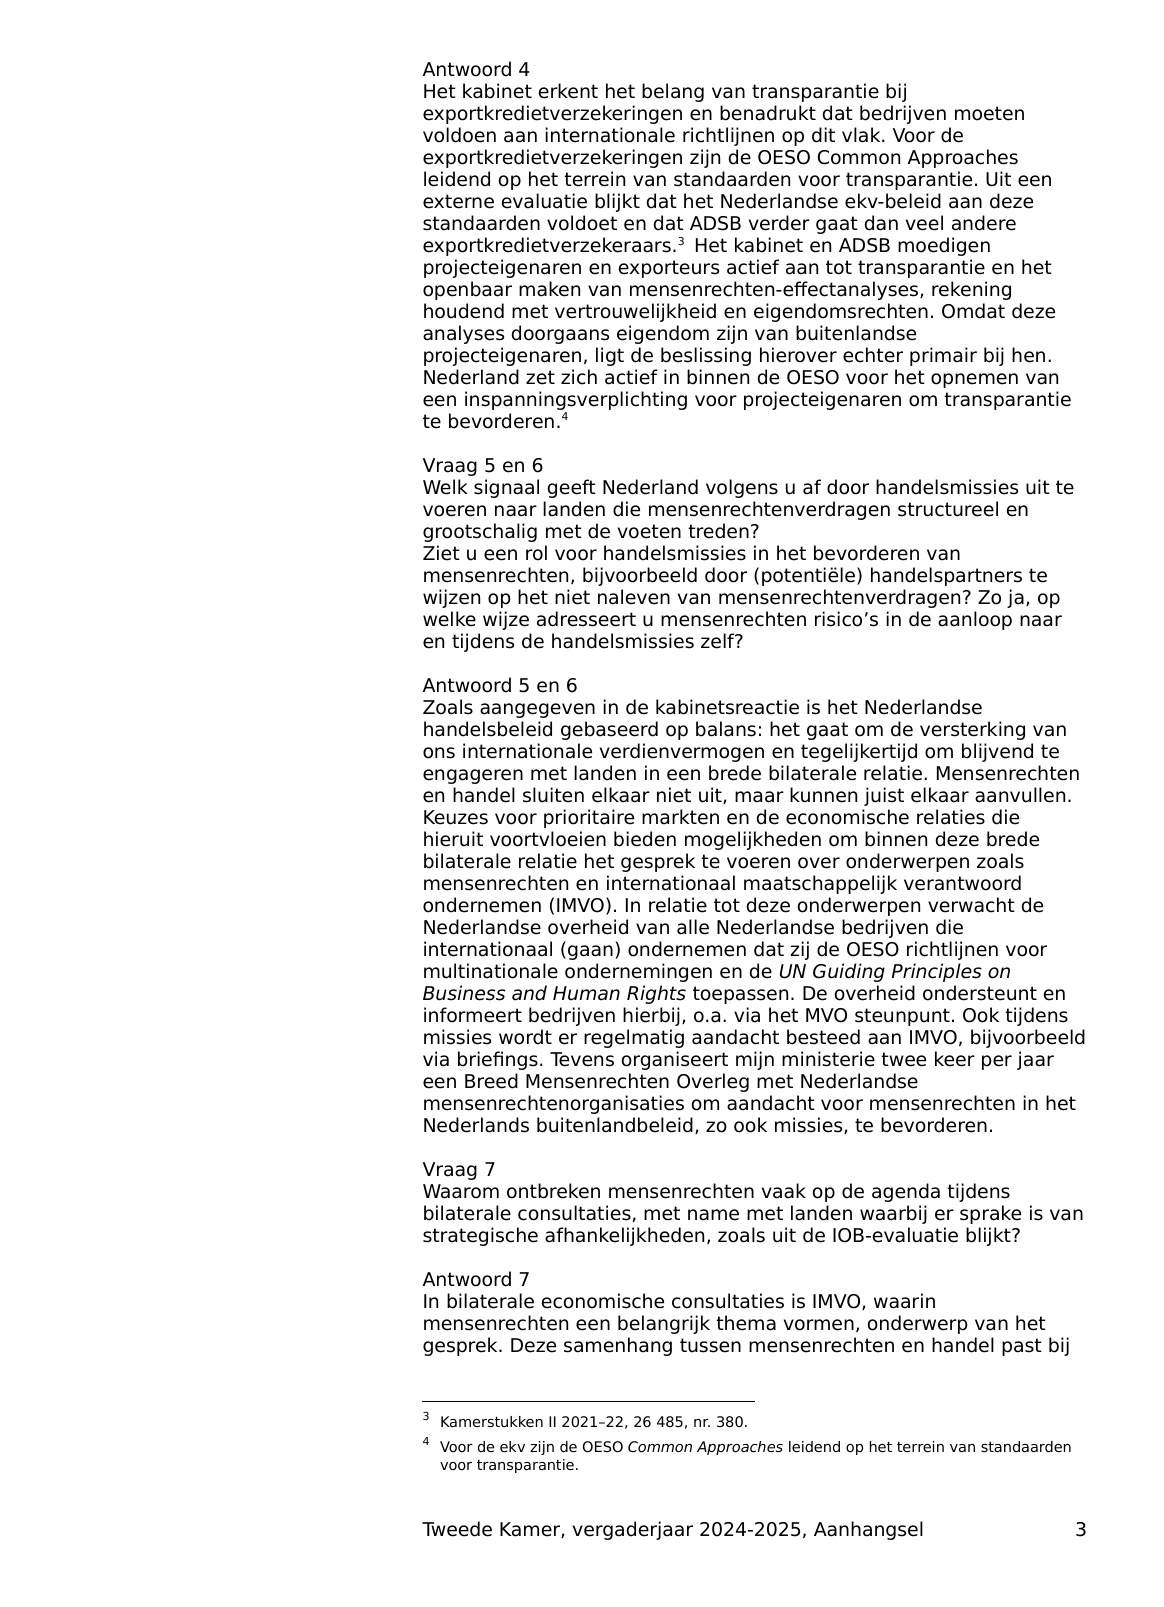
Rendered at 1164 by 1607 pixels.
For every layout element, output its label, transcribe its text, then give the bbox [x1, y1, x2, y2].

text Antwoord 4 [422, 59, 1087, 81]
text Vraag 7 [422, 1159, 1087, 1181]
text Voor de ekv zijn de OESO Common Approaches leidend op het terrein van standaarden voor transparantie. [422, 1435, 1087, 1474]
text In bilaterale economische consultaties is IMVO, waarin mensenrechten een belangrijk thema vormen, onderwerp van het gesprek. Deze samenhang tussen mensenrechten en handel past bij [422, 1291, 1087, 1357]
text Zoals aangegeven in de kabinetsreactie is het Nederlandse handelsbeleid gebaseerd op balans: het gaat om de versterking van ons internationale verdienvermogen en tegelijkertijd om blijvend te engageren met landen in een brede bilaterale relatie. Mensenrechten en handel sluiten elkaar niet uit, maar kunnen juist elkaar aanvullen. Keuzes voor prioritaire markten en de economische relaties die hieruit voortvloeien bieden mogelijkheden om binnen deze brede bilaterale relatie het gesprek te voeren over onderwerpen zoals mensenrechten en internationaal maatschappelijk verantwoord ondernemen (IMVO). In relatie tot deze onderwerpen verwacht de Nederlandse overheid van alle Nederlandse bedrijven die internationaal (gaan) ondernemen dat zij de OESO richtlijnen voor multinationale ondernemingen en de UN Guiding Principles on Business and Human Rights toepassen. De overheid ondersteunt en informeert bedrijven hierbij, o.a. via het MVO steunpunt. Ook tijdens missies wordt er regelmatig aandacht besteed aan IMVO, bijvoorbeeld via briefings. Tevens organiseert mijn ministerie twee keer per jaar een Breed Mensenrechten Overleg met Nederlandse mensenrechtenorganisaties om aandacht voor mensenrechten in het Nederlands buitenlandbeleid, zo ook missies, te bevorderen. [422, 697, 1087, 1136]
text Ziet u een rol voor handelsmissies in het bevorderen van mensenrechten, bijvoorbeeld door (potentiële) handelspartners te wijzen op het niet naleven van mensenrechtenverdragen? Zo ja, op welke wijze adresseert u mensenrechten risico’s in de aanloop naar en tijdens de handelsmissies zelf? [422, 543, 1087, 653]
text Kamerstukken II 2021–22, 26 485, nr. 380. [422, 1410, 1087, 1432]
text Antwoord 7 [422, 1269, 1087, 1291]
text Waarom ontbreken mensenrechten vaak op de agenda tijdens bilaterale consultaties, met name met landen waarbij er sprake is van strategische afhankelijkheden, zoals uit de IOB-evaluatie blijkt? [422, 1181, 1087, 1247]
text Welk signaal geeft Nederland volgens u af door handelsmissies uit te voeren naar landen die mensenrechtenverdragen structureel en grootschalig met de voeten treden? [422, 477, 1087, 543]
text Het kabinet erkent het belang van transparantie bij exportkredietverzekeringen en benadrukt dat bedrijven moeten voldoen aan internationale richtlijnen op dit vlak. Voor de exportkredietverzekeringen zijn de OESO Common Approaches leidend op het terrein van standaarden voor transparantie. Uit een externe evaluatie blijkt dat het Nederlandse ekv-beleid aan deze standaarden voldoet en dat ADSB verder gaat dan veel andere exportkredietverzekeraars. Het kabinet en ADSB moedigen projecteigenaren en exporteurs actief aan tot transparantie en het openbaar maken van mensenrechten-effectanalyses, rekening houdend met vertrouwelijkheid en eigendomsrechten. Omdat deze analyses doorgaans eigendom zijn van buitenlandse projecteigenaren, ligt de beslissing hierover echter primair bij hen. Nederland zet zich actief in binnen de OESO voor het opnemen van een inspanningsverplichting voor projecteigenaren om transparantie te bevorderen. [422, 81, 1087, 433]
text Antwoord 5 en 6 [422, 675, 1087, 697]
text Vraag 5 en 6 [422, 455, 1087, 477]
